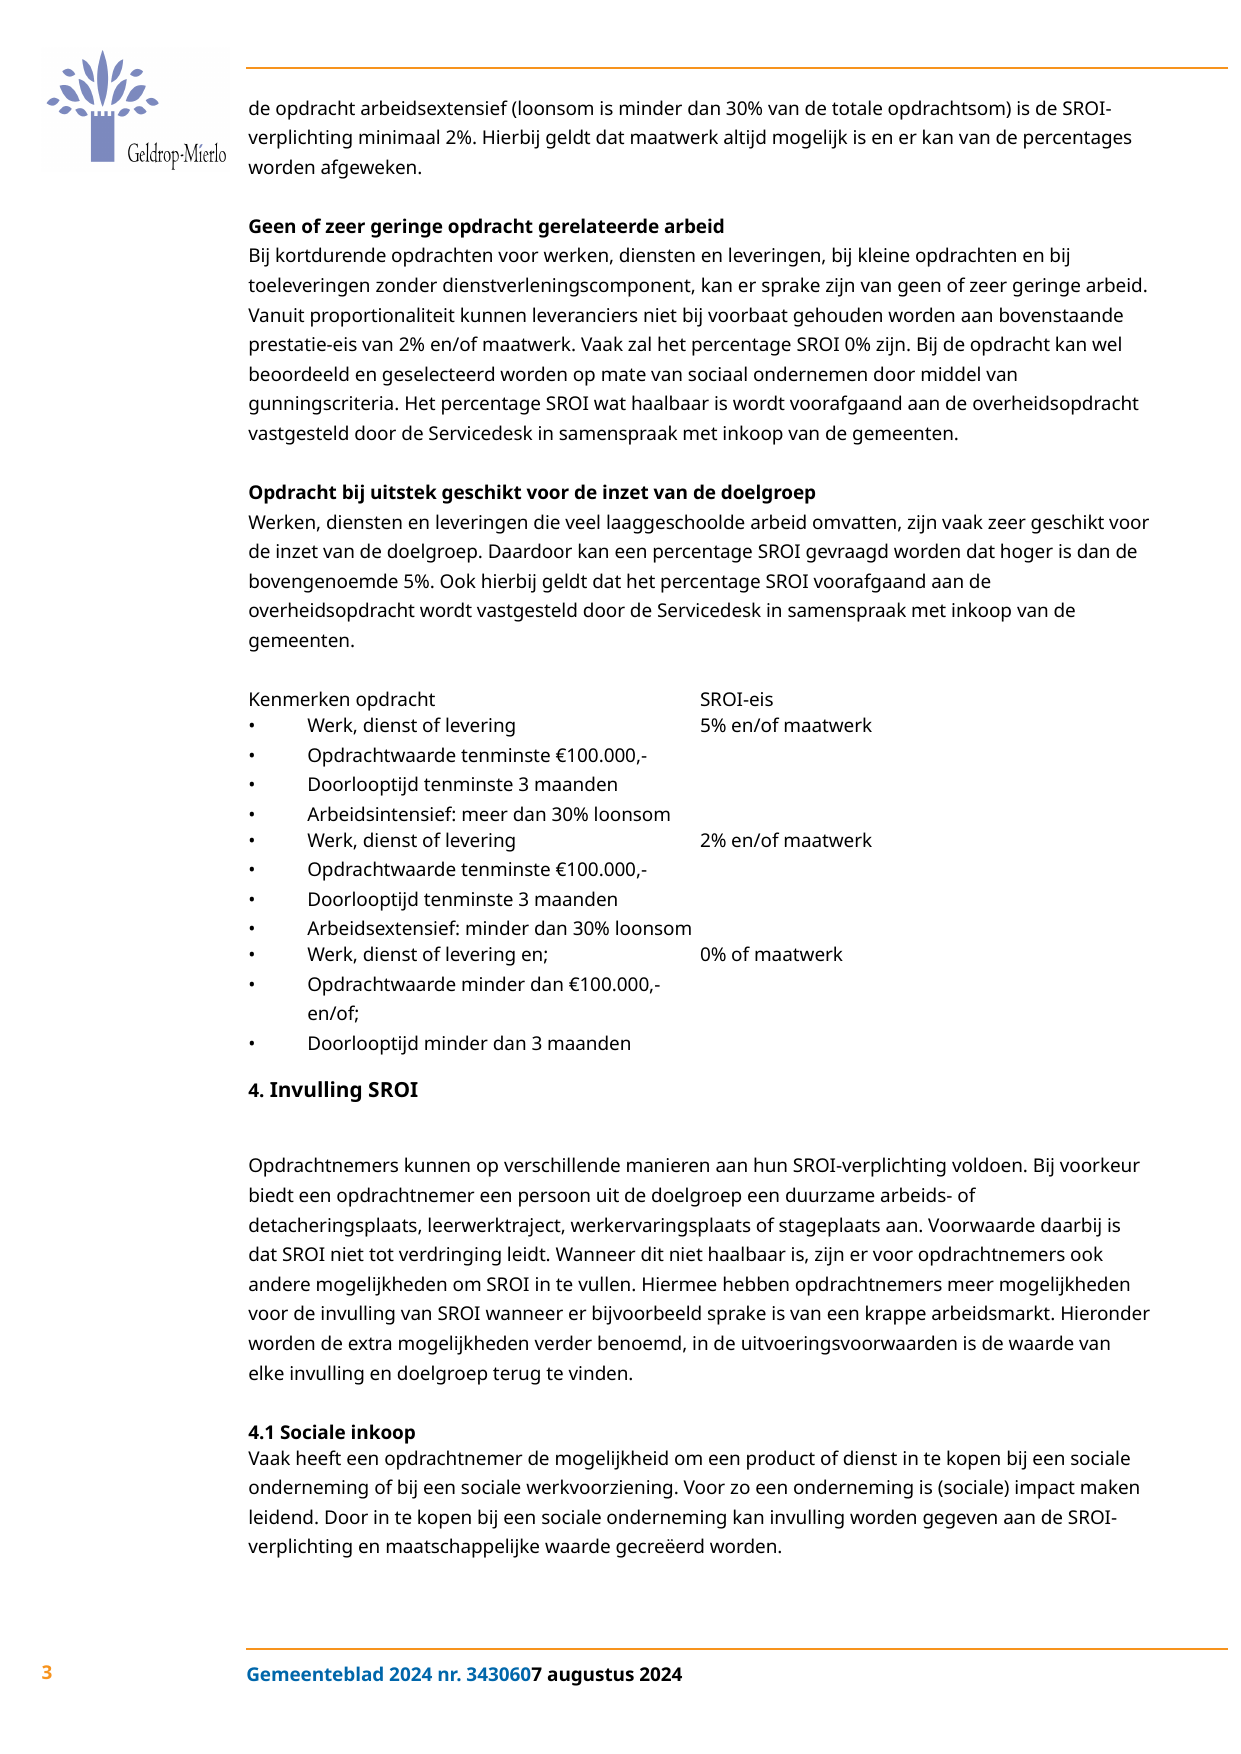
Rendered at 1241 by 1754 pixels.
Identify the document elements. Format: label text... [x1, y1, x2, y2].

text Opdracht bij uitstek geschikt voor de inzet van de doelgroep [248, 479, 1152, 505]
table_cell Werk, dienst of levering Opdrachtwaarde tenminste €100.000,- Doorlooptijd tenminste 3 maanden Arbeidsintensief: meer dan 30% loonsom [248, 712, 700, 827]
table_header SROI-eis [700, 687, 1152, 712]
text Opdrachtnemers kunnen op verschillende manieren aan hun SROI-verplichting voldoen. Bij voorkeur biedt een opdrachtnemer een persoon uit de doelgroep een duurzame arbeids- of detacheringsplaats, leerwerktraject, werkervaringsplaats of stageplaats aan. Voorwaarde daarbij is dat SROI niet tot verdringing leidt. Wanneer dit niet haalbaar is, zijn er voor opdrachtnemers ook andere mogelijkheden om SROI in te vullen. Hiermee hebben opdrachtnemers meer mogelijkheden voor de invulling van SROI wanneer er bijvoorbeeld sprake is van een krappe arbeidsmarkt. Hieronder worden de extra mogelijkheden verder benoemd, in de uitvoeringsvoorwaarden is de waarde van elke invulling en doelgroep terug te vinden. [248, 1153, 1152, 1386]
table_cell 2% en/of maatwerk [700, 827, 1152, 941]
table_cell Werk, dienst of levering Opdrachtwaarde tenminste €100.000,- Doorlooptijd tenminste 3 maanden Arbeidsextensief: minder dan 30% loonsom [248, 827, 700, 941]
table_cell 0% of maatwerk [700, 941, 1152, 1056]
text Vaak heeft een opdrachtnemer de mogelijkheid om een product of dienst in te kopen bij een sociale onderneming of bij een sociale werkvoorziening. Voor zo een onderneming is (sociale) impact maken leidend. Door in te kopen bij een sociale onderneming kan invulling worden gegeven aan de SROI-verplichting en maatschappelijke waarde gecreëerd worden. [248, 1445, 1152, 1559]
text Bij kortdurende opdrachten voor werken, diensten en leveringen, bij kleine opdrachten en bij toeleveringen zonder dienstverleningscomponent, kan er sprake zijn van geen of zeer geringe arbeid. Vanuit proportionaliteit kunnen leveranciers niet bij voorbaat gehouden worden aan bovenstaande prestatie-eis van 2% en/of maatwerk. Vaak zal het percentage SROI 0% zijn. Bij de opdracht kan wel beoordeeld en geselecteerd worden op mate van sociaal ondernemen door middel van gunningscriteria. Het percentage SROI wat haalbaar is wordt voorafgaand aan de overheidsopdracht vastgesteld door de Servicedesk in samenspraak met inkoop van de gemeenten. [248, 243, 1152, 446]
text 4.1 Sociale inkoop [248, 1419, 1152, 1445]
text Geen of zeer geringe opdracht gerelateerde arbeid [248, 213, 1152, 239]
table_header Kenmerken opdracht [248, 687, 700, 712]
table_cell Werk, dienst of levering en; Opdrachtwaarde minder dan €100.000,- en/of; Doorlooptijd minder dan 3 maanden [248, 941, 700, 1056]
text Werken, diensten en leveringen die veel laaggeschoolde arbeid omvatten, zijn vaak zeer geschikt voor de inzet van de doelgroep. Daardoor kan een percentage SROI gevraagd worden dat hoger is dan de bovengenoemde 5%. Ook hierbij geldt dat het percentage SROI voorafgaand aan de overheidsopdracht wordt vastgesteld door de Servicedesk in samenspraak met inkoop van de gemeenten. [248, 509, 1152, 653]
picture [41, 47, 231, 172]
text 4. Invulling SROI [248, 1075, 1152, 1103]
text de opdracht arbeidsextensief (loonsom is minder dan 30% van de totale opdrachtsom) is de SROI-verplichting minimaal 2%. Hierbij geldt dat maatwerk altijd mogelijk is en er kan van de percentages worden afgeweken. [248, 95, 1152, 180]
table_cell 5% en/of maatwerk [700, 712, 1152, 827]
